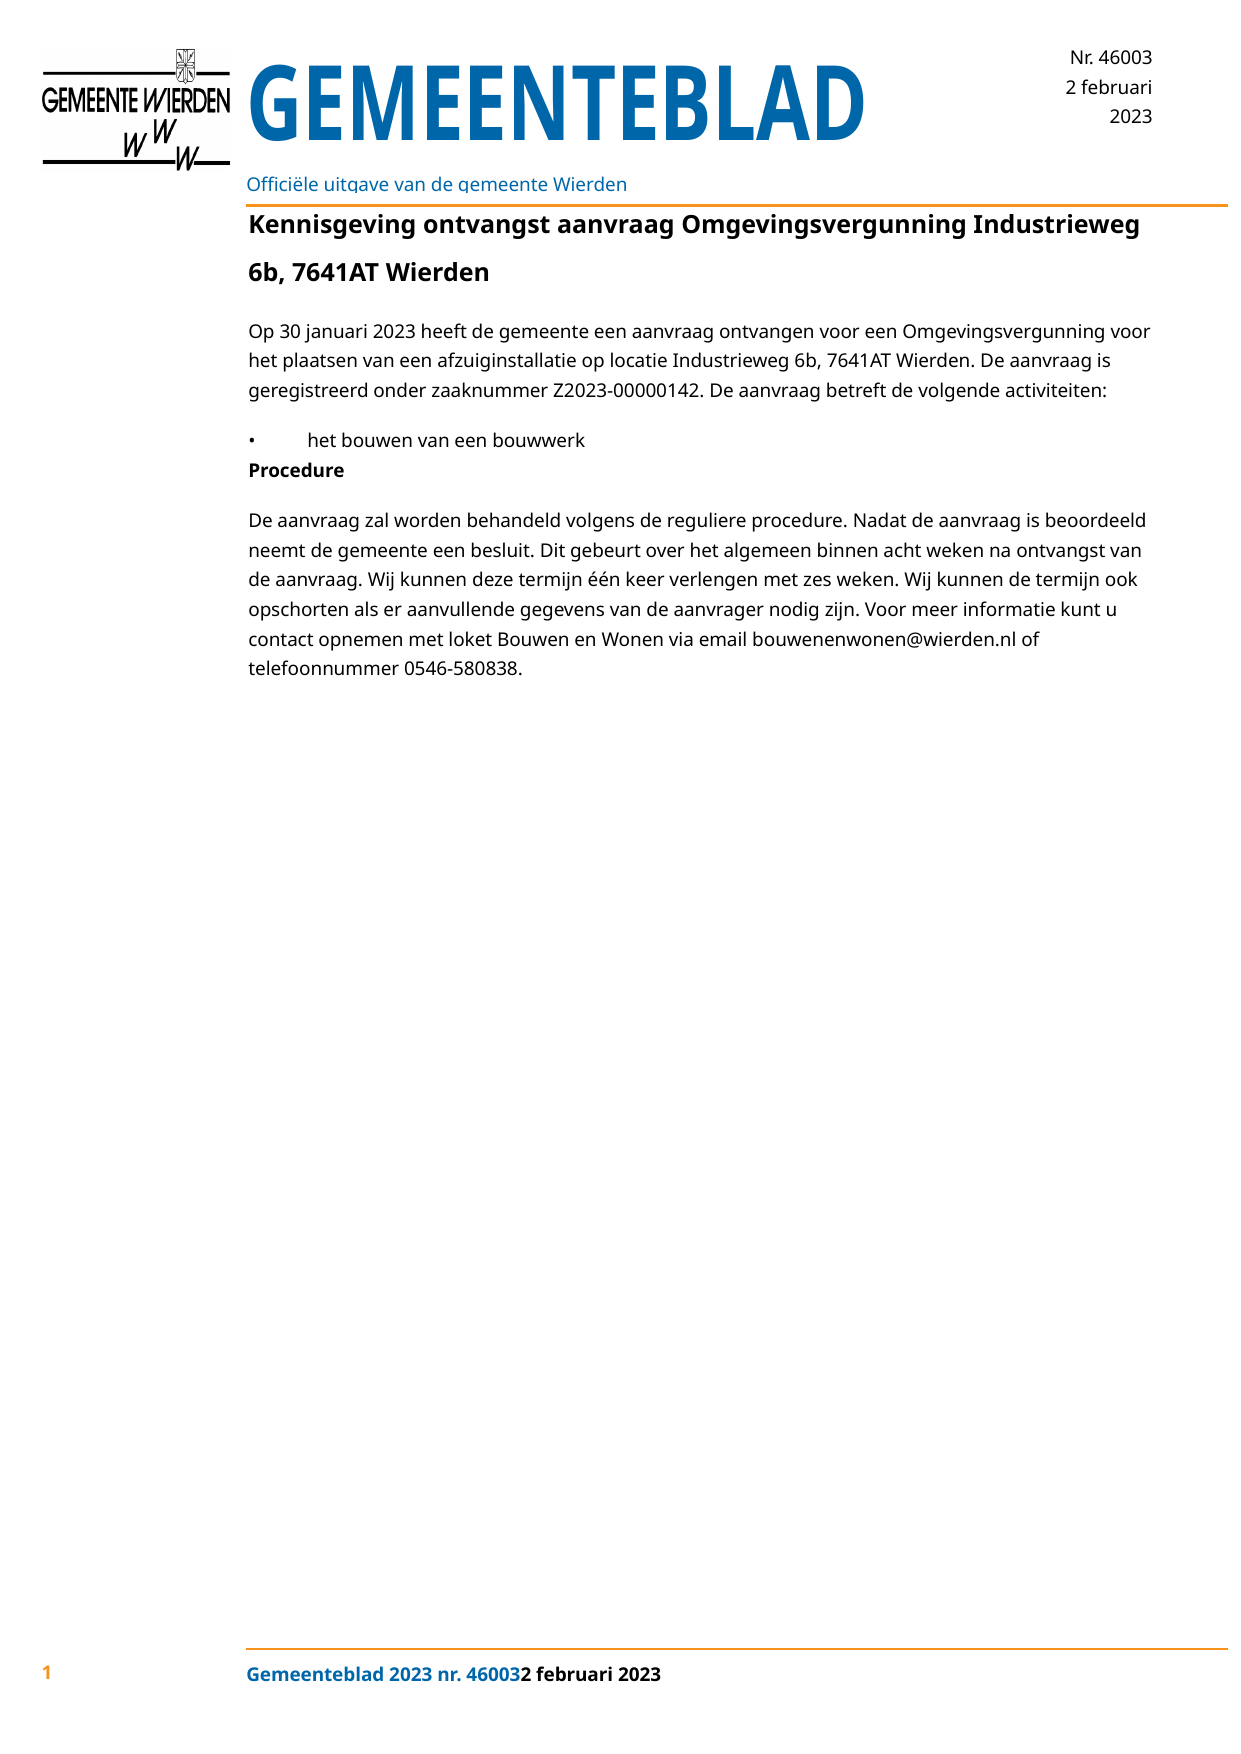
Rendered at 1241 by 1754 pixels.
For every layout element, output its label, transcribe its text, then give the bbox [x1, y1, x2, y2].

text Kennisgeving ontvangst aanvraag Omgevingsvergunning Industrieweg 6b, 7641AT Wierden [248, 207, 1152, 288]
text Procedure [248, 457, 1152, 483]
picture [41, 47, 231, 172]
text De aanvraag zal worden behandeld volgens de reguliere procedure. Nadat de aanvraag is beoordeeld neemt de gemeente een besluit. Dit gebeurt over het algemeen binnen acht weken na ontvangst van de aanvraag. Wij kunnen deze termijn één keer verlengen met zes weken. Wij kunnen de termijn ook opschorten als er aanvullende gegevens van de aanvrager nodig zijn. Voor meer informatie kunt u contact opnemen met loket Bouwen en Wonen via email bouwenenwonen@wierden.nl of telefoonnummer 0546-580838. [248, 507, 1152, 681]
text Op 30 januari 2023 heeft de gemeente een aanvraag ontvangen voor een Omgevingsvergunning voor het plaatsen van een afzuiginstallatie op locatie Industrieweg 6b, 7641AT Wierden. De aanvraag is geregistreerd onder zaaknummer Z2023-00000142. De aanvraag betreft de volgende activiteiten: [248, 318, 1152, 403]
list het bouwen van een bouwwerk [248, 427, 1152, 453]
